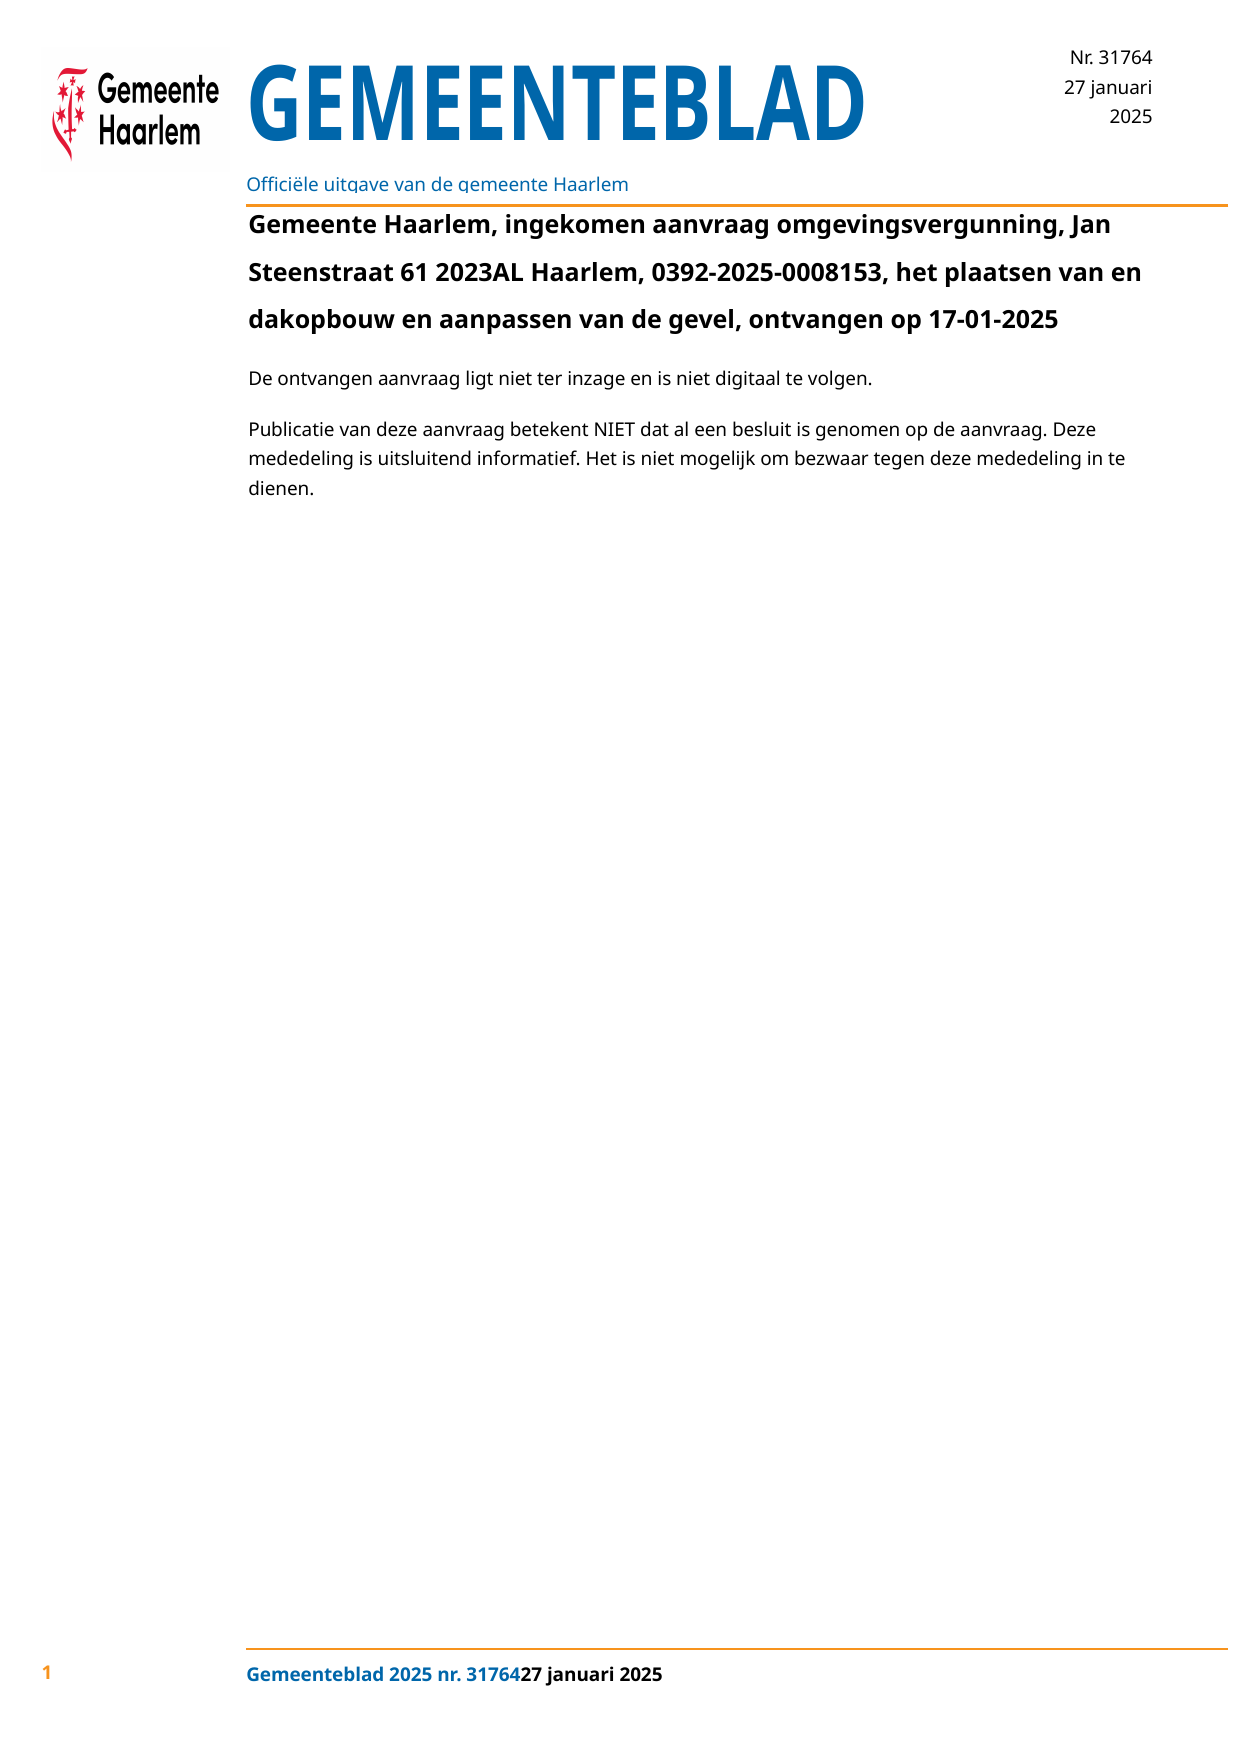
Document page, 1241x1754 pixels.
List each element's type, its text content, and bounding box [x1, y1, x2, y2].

text Gemeente Haarlem, ingekomen aanvraag omgevingsvergunning, Jan Steenstraat 61 2023AL Haarlem, 0392-2025-0008153, het plaatsen van en dakopbouw en aanpassen van de gevel, ontvangen op 17-01-2025 [248, 207, 1152, 336]
picture [41, 47, 231, 172]
text Publicatie van deze aanvraag betekent NIET dat al een besluit is genomen op de aanvraag. Deze mededeling is uitsluitend informatief. Het is niet mogelijk om bezwaar tegen deze mededeling in te dienen. [248, 416, 1152, 501]
text De ontvangen aanvraag ligt niet ter inzage en is niet digitaal te volgen. [248, 366, 1152, 391]
